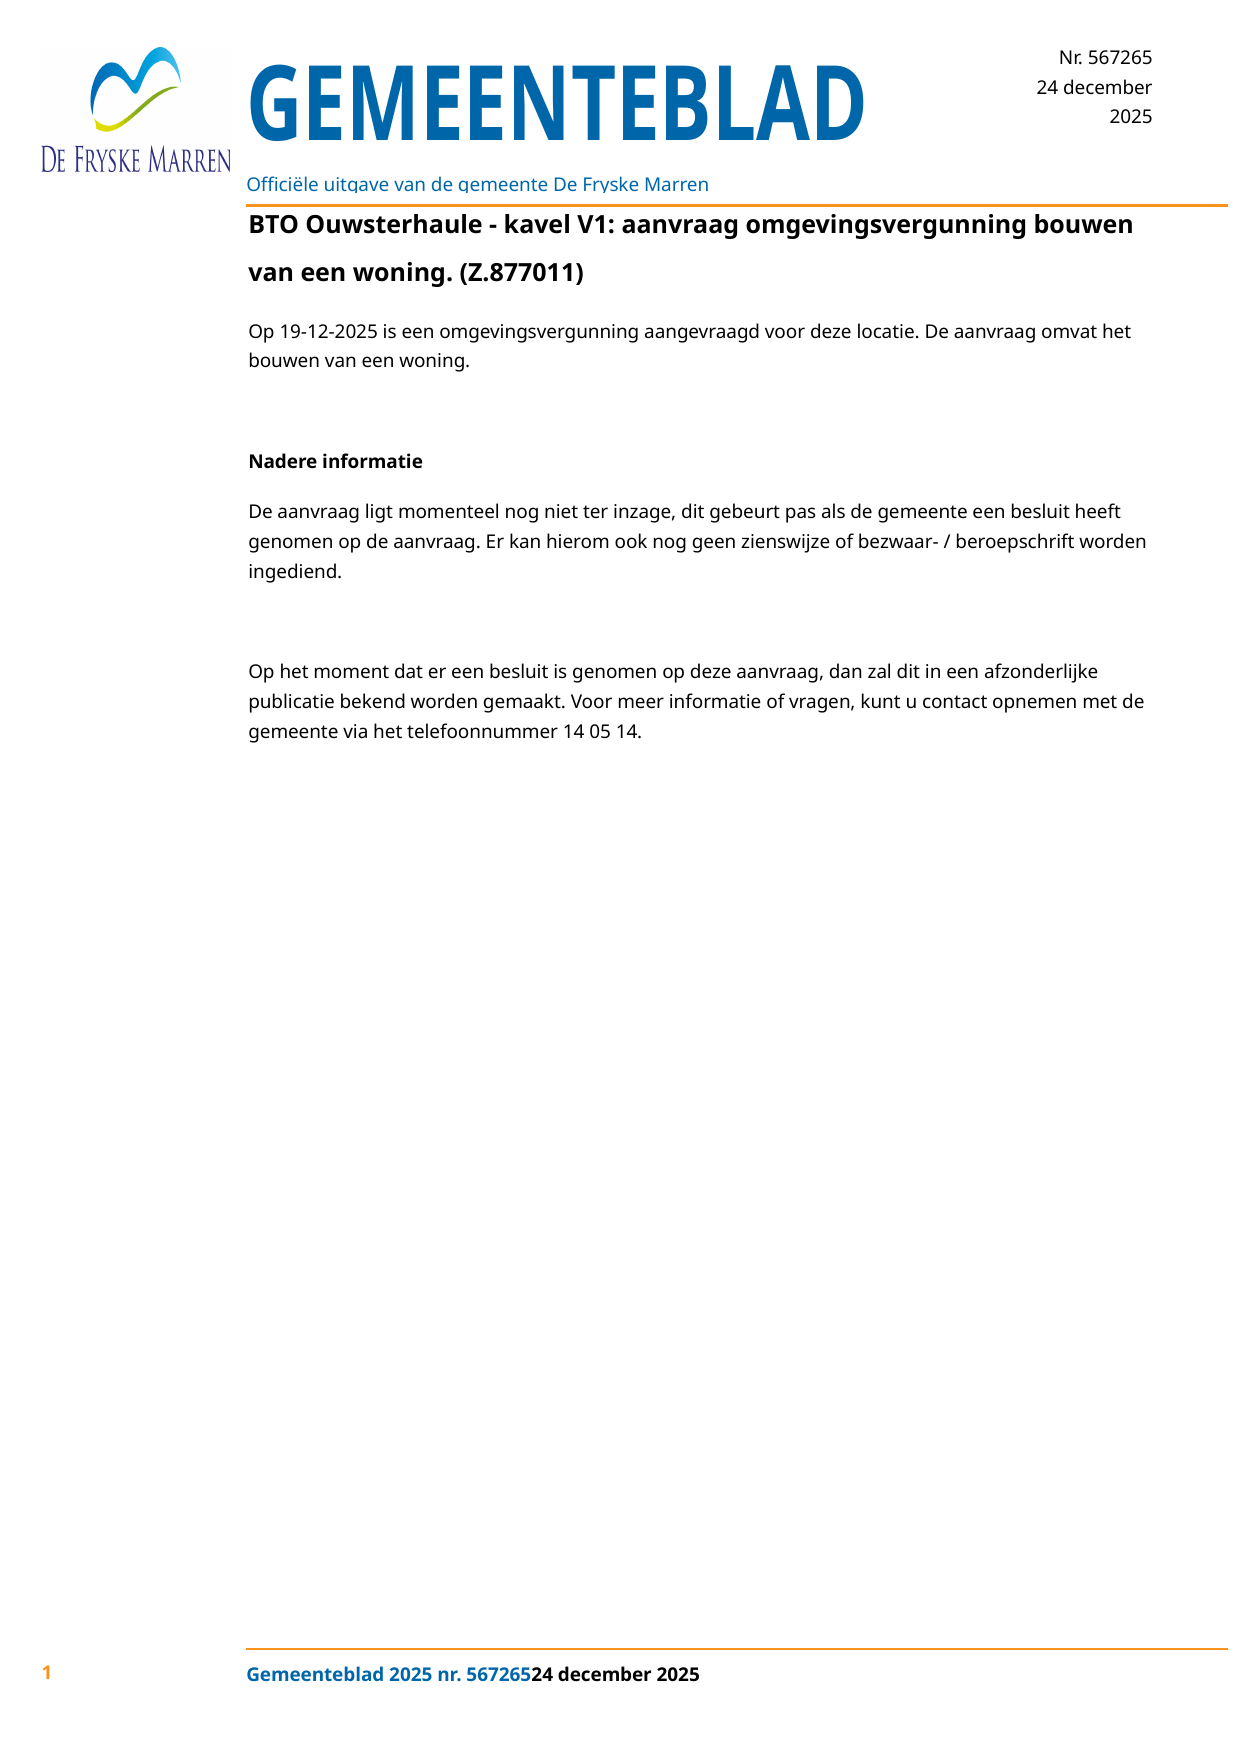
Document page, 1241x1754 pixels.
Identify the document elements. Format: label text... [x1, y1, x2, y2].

text BTO Ouwsterhaule - kavel V1: aanvraag omgevingsvergunning bouwen van een woning. (Z.877011) [248, 207, 1152, 288]
text De aanvraag ligt momenteel nog niet ter inzage, dit gebeurt pas als de gemeente een besluit heeft genomen op de aanvraag. Er kan hierom ook nog geen zienswijze of bezwaar- / beroepschrift worden ingediend. [248, 499, 1152, 584]
picture [41, 47, 231, 172]
text Op het moment dat er een besluit is genomen op deze aanvraag, dan zal dit in een afzonderlijke publicatie bekend worden gemaakt. Voor meer informatie of vragen, kunt u contact opnemen met de gemeente via het telefoonnummer 14 05 14. [248, 659, 1152, 744]
text Op 19-12-2025 is een omgevingsvergunning aangevraagd voor deze locatie. De aanvraag omvat het bouwen van een woning. [248, 318, 1152, 373]
text Nadere informatie [248, 448, 1152, 474]
